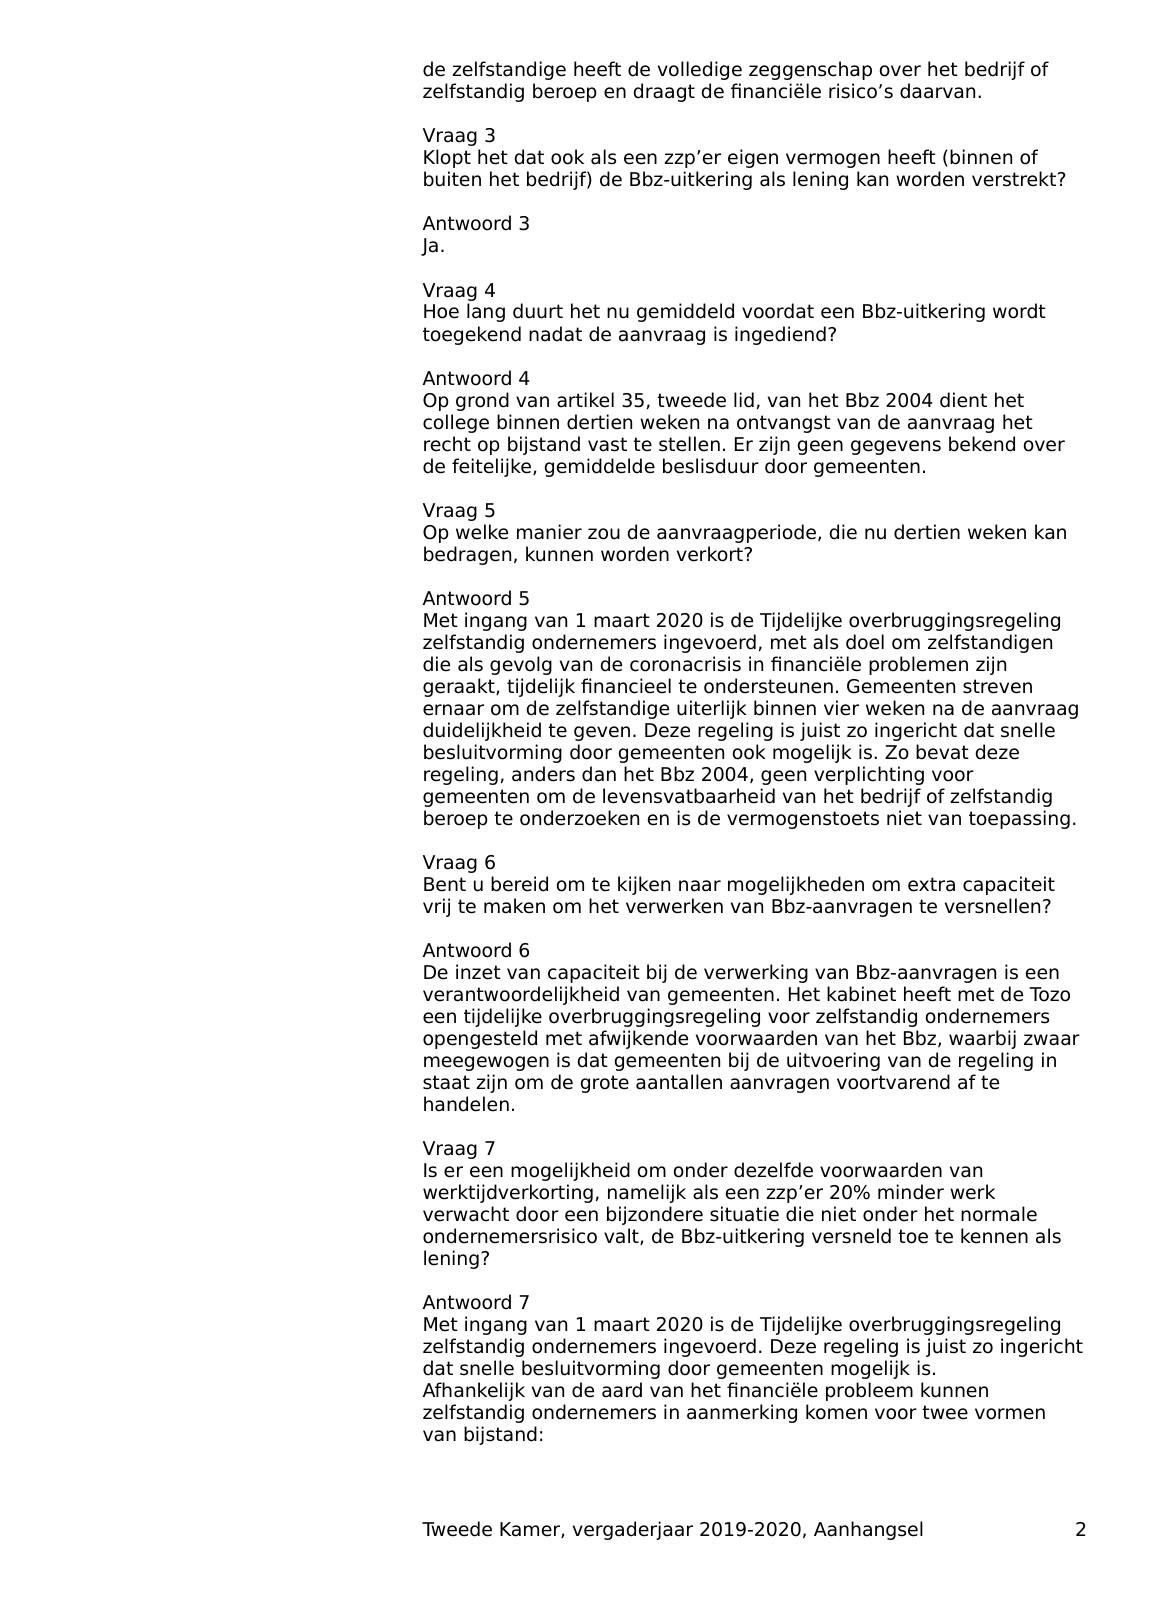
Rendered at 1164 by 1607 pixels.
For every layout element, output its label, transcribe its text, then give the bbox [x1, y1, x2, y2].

text Bent u bereid om te kijken naar mogelijkheden om extra capaciteit vrij te maken om het verwerken van Bbz-aanvragen te versnellen? [422, 874, 1087, 918]
text Afhankelijk van de aard van het financiële probleem kunnen zelfstandig ondernemers in aanmerking komen voor twee vormen van bijstand: [422, 1380, 1087, 1446]
text Vraag 3 [422, 125, 1087, 147]
text Met ingang van 1 maart 2020 is de Tijdelijke overbruggingsregeling zelfstandig ondernemers ingevoerd. Deze regeling is juist zo ingericht dat snelle besluitvorming door gemeenten mogelijk is. [422, 1314, 1087, 1380]
text Antwoord 4 [422, 368, 1087, 389]
text Vraag 6 [422, 852, 1087, 874]
text De inzet van capaciteit bij de verwerking van Bbz-aanvragen is een verantwoordelijkheid van gemeenten. Het kabinet heeft met de Tozo een tijdelijke overbruggingsregeling voor zelfstandig ondernemers opengesteld met afwijkende voorwaarden van het Bbz, waarbij zwaar meegewogen is dat gemeenten bij de uitvoering van de regeling in staat zijn om de grote aantallen aanvragen voortvarend af te handelen. [422, 962, 1087, 1116]
text Op welke manier zou de aanvraagperiode, die nu dertien weken kan bedragen, kunnen worden verkort? [422, 522, 1087, 566]
text Antwoord 3 [422, 213, 1087, 235]
text Is er een mogelijkheid om onder dezelfde voorwaarden van werktijdverkorting, namelijk als een zzp’er 20% minder werk verwacht door een bijzondere situatie die niet onder het normale ondernemersrisico valt, de Bbz-uitkering versneld toe te kennen als lening? [422, 1160, 1087, 1270]
text Met ingang van 1 maart 2020 is de Tijdelijke overbruggingsregeling zelfstandig ondernemers ingevoerd, met als doel om zelfstandigen die als gevolg van de coronacrisis in financiële problemen zijn geraakt, tijdelijk financieel te ondersteunen. Gemeenten streven ernaar om de zelfstandige uiterlijk binnen vier weken na de aanvraag duidelijkheid te geven. Deze regeling is juist zo ingericht dat snelle besluitvorming door gemeenten ook mogelijk is. Zo bevat deze regeling, anders dan het Bbz 2004, geen verplichting voor gemeenten om de levensvatbaarheid van het bedrijf of zelfstandig beroep te onderzoeken en is de vermogenstoets niet van toepassing. [422, 610, 1087, 829]
text Vraag 5 [422, 500, 1087, 522]
text de zelfstandige heeft de volledige zeggenschap over het bedrijf of zelfstandig beroep en draagt de financiële risico’s daarvan. [422, 59, 1087, 103]
text Vraag 7 [422, 1138, 1087, 1160]
text Antwoord 6 [422, 940, 1087, 962]
text Klopt het dat ook als een zzp’er eigen vermogen heeft (binnen of buiten het bedrijf) de Bbz-uitkering als lening kan worden verstrekt? [422, 147, 1087, 191]
text Op grond van artikel 35, tweede lid, van het Bbz 2004 dient het college binnen dertien weken na ontvangst van de aanvraag het recht op bijstand vast te stellen. Er zijn geen gegevens bekend over de feitelijke, gemiddelde beslisduur door gemeenten. [422, 389, 1087, 477]
text Ja. [422, 235, 1087, 257]
text Antwoord 5 [422, 588, 1087, 610]
text Vraag 4 [422, 279, 1087, 301]
text Hoe lang duurt het nu gemiddeld voordat een Bbz-uitkering wordt toegekend nadat de aanvraag is ingediend? [422, 301, 1087, 345]
text Antwoord 7 [422, 1292, 1087, 1314]
